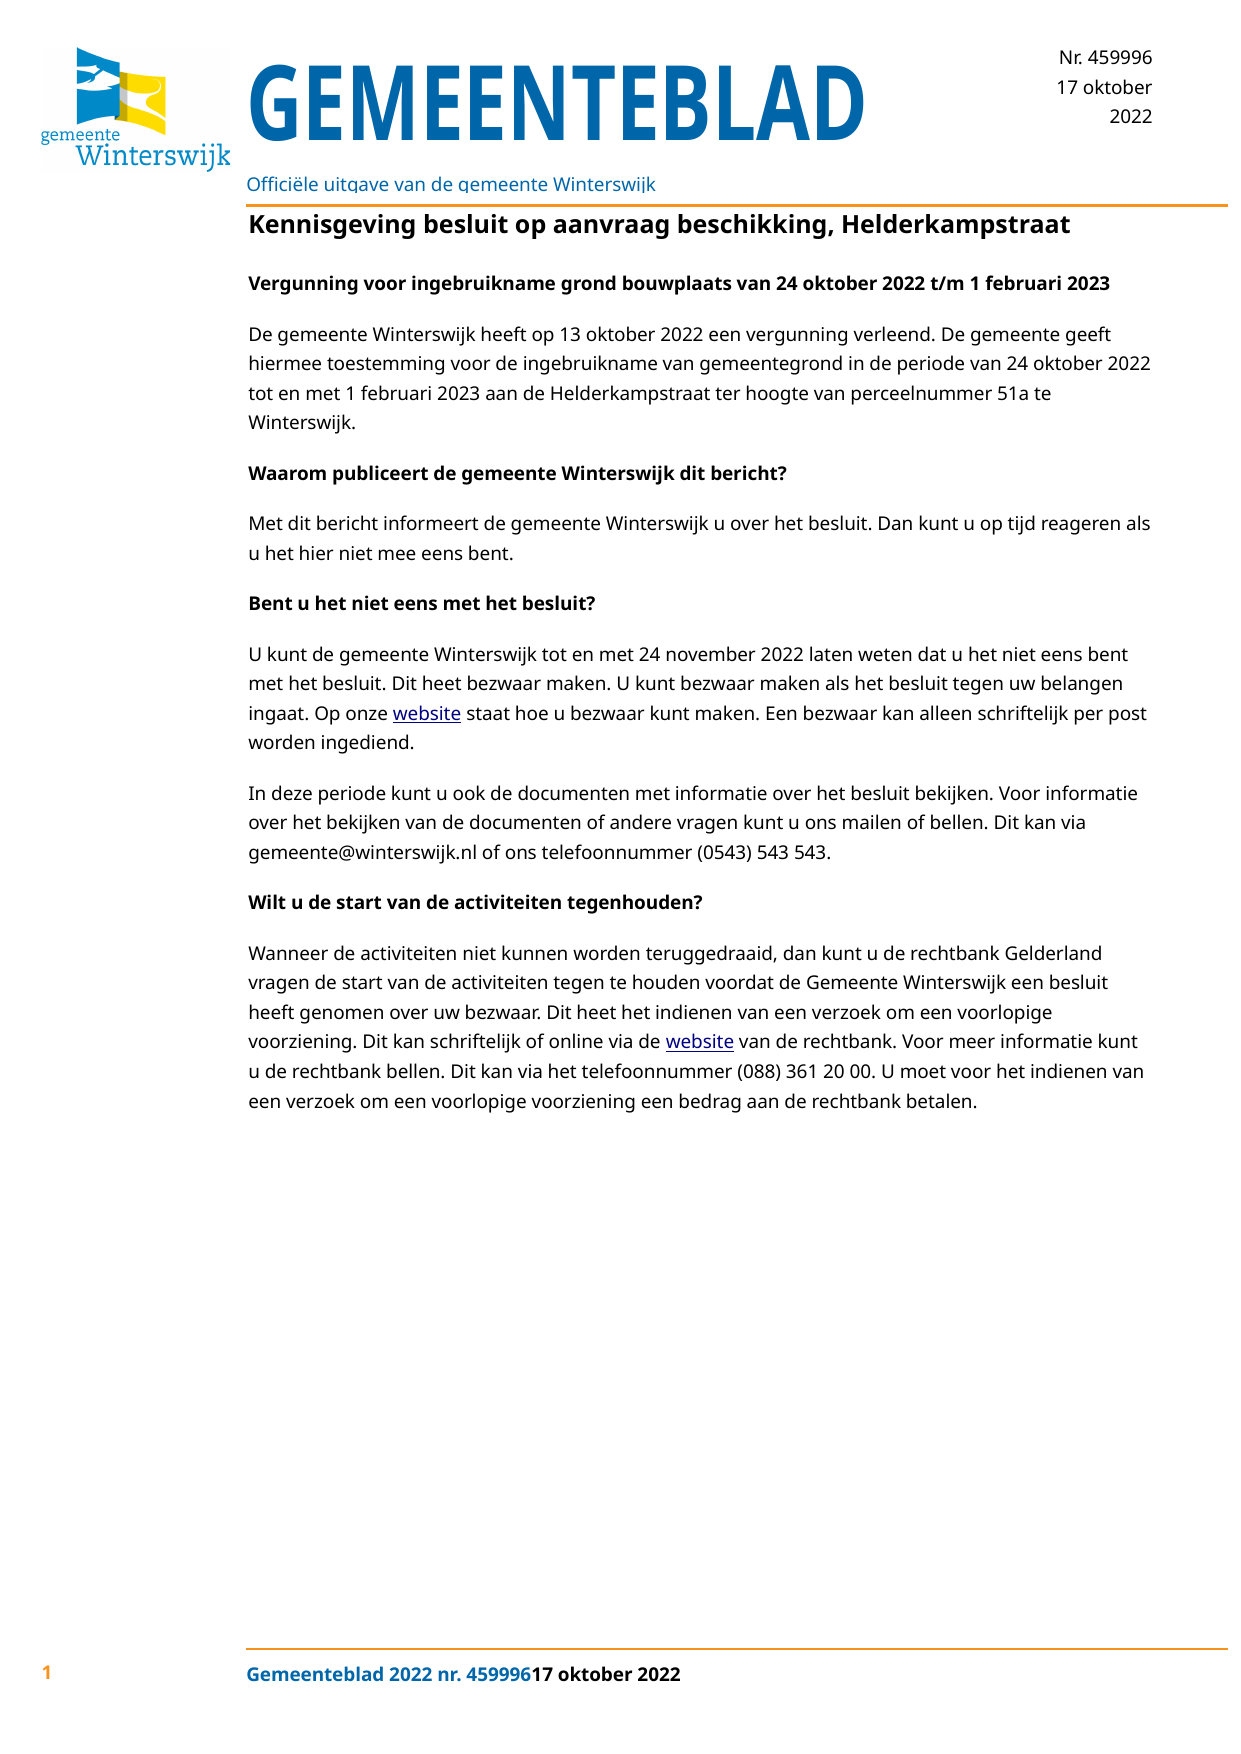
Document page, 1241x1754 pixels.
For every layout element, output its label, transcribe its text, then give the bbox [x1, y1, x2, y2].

text Waarom publiceert de gemeente Winterswijk dit bericht? [248, 460, 1152, 486]
text Wanneer de activiteiten niet kunnen worden teruggedraaid, dan kunt u de rechtbank Gelderland vragen de start van de activiteiten tegen te houden voordat de Gemeente Winterswijk een besluit heeft genomen over uw bezwaar. Dit heet het indienen van een verzoek om een voorlopige voorziening. Dit kan schriftelijk of online via de website van de rechtbank. Voor meer informatie kunt u de rechtbank bellen. Dit kan via het telefoonnummer (088) 361 20 00. U moet voor het indienen van een verzoek om een voorlopige voorziening een bedrag aan de rechtbank betalen. [248, 940, 1152, 1113]
text U kunt de gemeente Winterswijk tot en met 24 november 2022 laten weten dat u het niet eens bent met het besluit. Dit heet bezwaar maken. U kunt bezwaar maken als het besluit tegen uw belangen ingaat. Op onze website staat hoe u bezwaar kunt maken. Een bezwaar kan alleen schriftelijk per post worden ingediend. [248, 641, 1152, 755]
text Bent u het niet eens met het besluit? [248, 590, 1152, 616]
text Kennisgeving besluit op aanvraag beschikking, Helderkampstraat [248, 207, 1152, 241]
text In deze periode kunt u ook de documenten met informatie over het besluit bekijken. Voor informatie over het bekijken van de documenten of andere vragen kunt u ons mailen of bellen. Dit kan via gemeente@winterswijk.nl of ons telefoonnummer (0543) 543 543. [248, 780, 1152, 865]
text Wilt u de start van de activiteiten tegenhouden? [248, 889, 1152, 915]
text Met dit bericht informeert de gemeente Winterswijk u over het besluit. Dan kunt u op tijd reageren als u het hier niet mee eens bent. [248, 510, 1152, 566]
text De gemeente Winterswijk heeft op 13 oktober 2022 een vergunning verleend. De gemeente geeft hiermee toestemming voor de ingebruikname van gemeentegrond in de periode van 24 oktober 2022 tot en met 1 februari 2023 aan de Helderkampstraat ter hoogte van perceelnummer 51a te Winterswijk. [248, 321, 1152, 435]
text Vergunning voor ingebruikname grond bouwplaats van 24 oktober 2022 t/m 1 februari 2023 [248, 270, 1152, 296]
picture [225, 153, 231, 162]
picture [41, 47, 231, 172]
